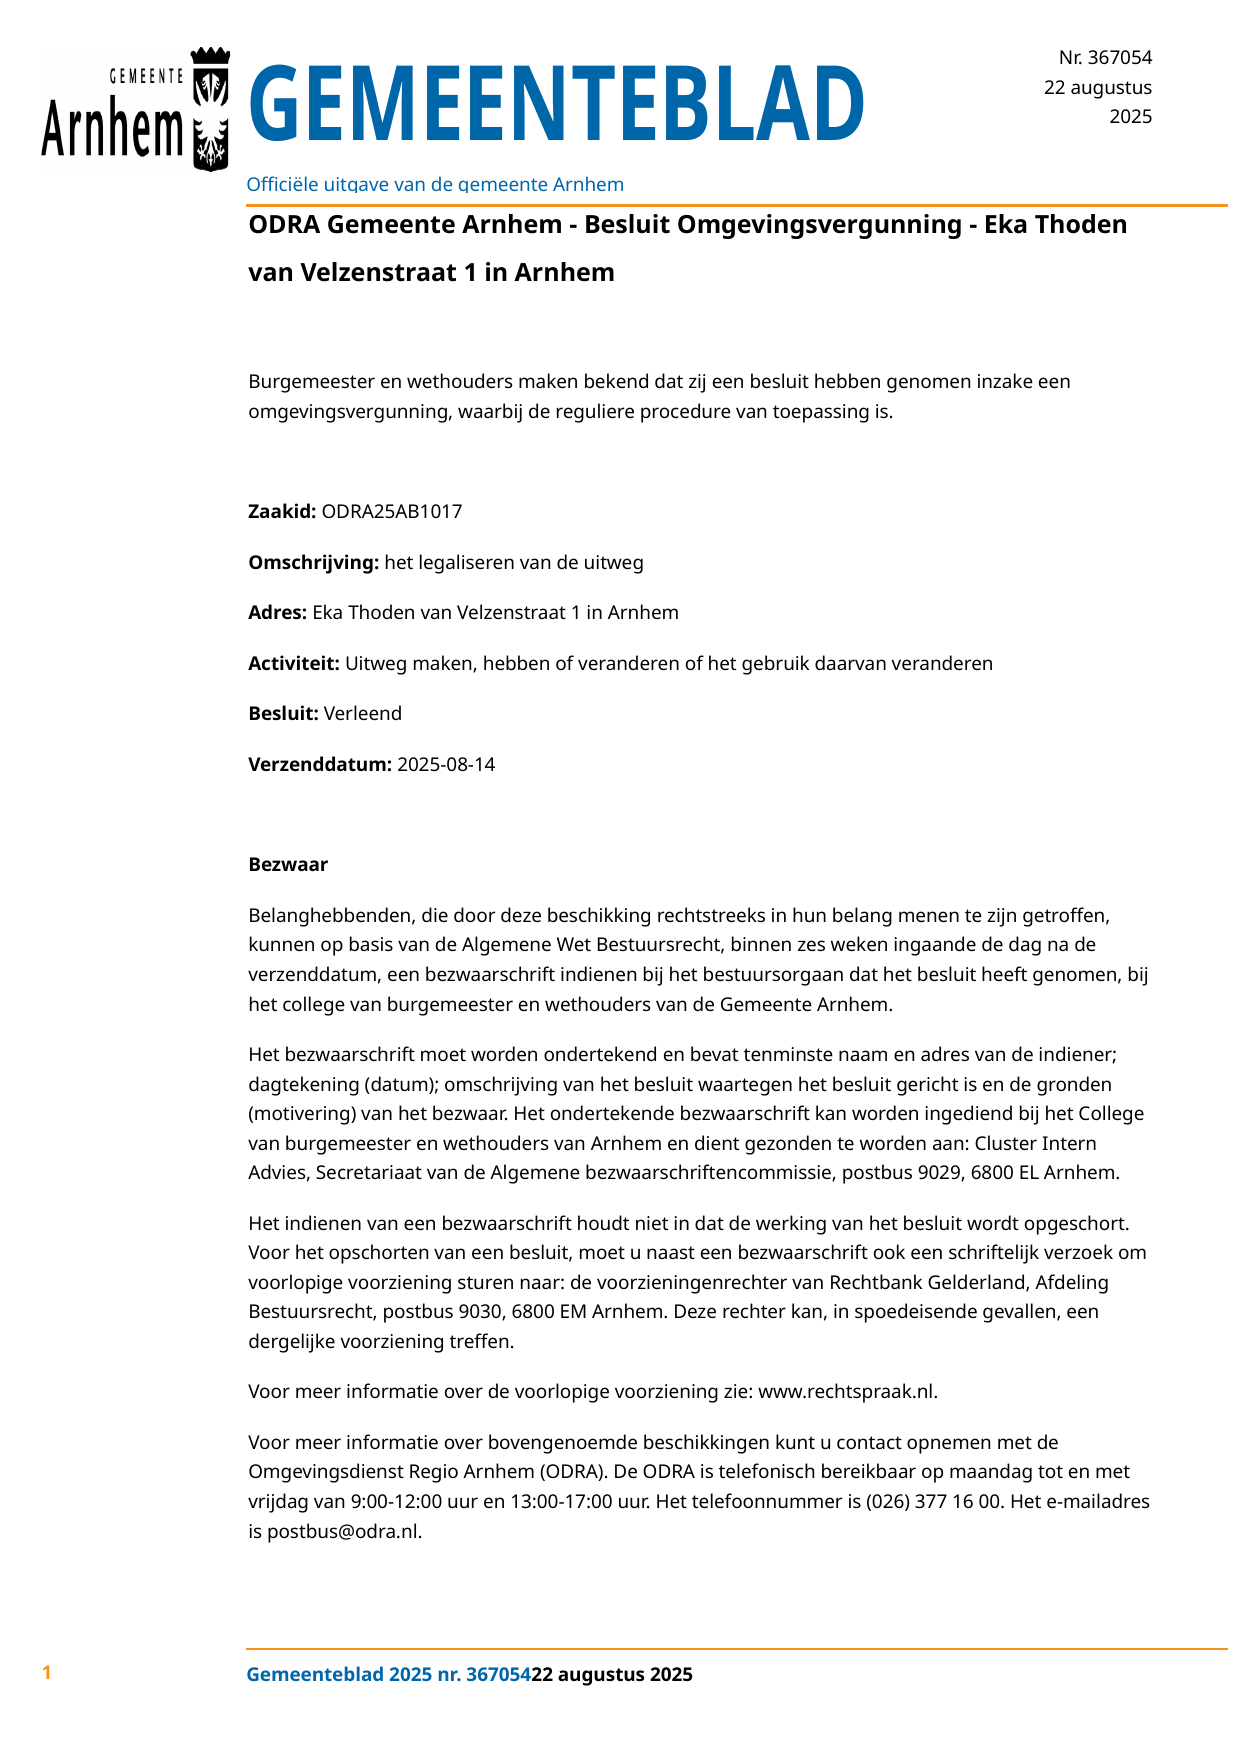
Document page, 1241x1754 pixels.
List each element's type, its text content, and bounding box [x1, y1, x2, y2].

text Verzenddatum: 2025-08-14 [248, 751, 1152, 777]
picture [41, 47, 231, 172]
text Besluit: Verleend [248, 700, 1152, 726]
text Het indienen van een bezwaarschrift houdt niet in dat de werking van het besluit wordt opgeschort. Voor het opschorten van een besluit, moet u naast een bezwaarschrift ook een schriftelijk verzoek om voorlopige voorziening sturen naar: de voorzieningenrechter van Rechtbank Gelderland, Afdeling Bestuursrecht, postbus 9030, 6800 EM Arnhem. Deze rechter kan, in spoedeisende gevallen, een dergelijke voorziening treffen. [248, 1210, 1152, 1354]
text Belanghebbenden, die door deze beschikking rechtstreeks in hun belang menen te zijn getroffen, kunnen op basis van de Algemene Wet Bestuursrecht, binnen zes weken ingaande de dag na de verzenddatum, een bezwaarschrift indienen bij het bestuursorgaan dat het besluit heeft genomen, bij het college van burgemeester en wethouders van de Gemeente Arnhem. [248, 902, 1152, 1017]
text Adres: Eka Thoden van Velzenstraat 1 in Arnhem [248, 599, 1152, 625]
text Bezwaar [248, 852, 1152, 877]
text Omschrijving: het legaliseren van de uitweg [248, 549, 1152, 575]
text Burgemeester en wethouders maken bekend dat zij een besluit hebben genomen inzake een omgevingsvergunning, waarbij de reguliere procedure van toepassing is. [248, 368, 1152, 424]
text Zaakid: ODRA25AB1017 [248, 499, 1152, 524]
text ODRA Gemeente Arnhem - Besluit Omgevingsvergunning - Eka Thoden van Velzenstraat 1 in Arnhem [248, 207, 1152, 288]
text Voor meer informatie over bovengenoemde beschikkingen kunt u contact opnemen met de Omgevingsdienst Regio Arnhem (ODRA). De ODRA is telefonisch bereikbaar op maandag tot en met vrijdag van 9:00-12:00 uur en 13:00-17:00 uur. Het telefoonnummer is (026) 377 16 00. Het e-mailadres is postbus@odra.nl. [248, 1429, 1152, 1544]
text Voor meer informatie over de voorlopige voorziening zie: www.rechtspraak.nl. [248, 1379, 1152, 1404]
text Het bezwaarschrift moet worden ondertekend en bevat tenminste naam en adres van de indiener; dagtekening (datum); omschrijving van het besluit waartegen het besluit gericht is en de gronden (motivering) van het bezwaar. Het ondertekende bezwaarschrift kan worden ingediend bij het College van burgemeester en wethouders van Arnhem en dient gezonden te worden aan: Cluster Intern Advies, Secretariaat van de Algemene bezwaarschriftencommissie, postbus 9029, 6800 EL Arnhem. [248, 1041, 1152, 1185]
text Activiteit: Uitweg maken, hebben of veranderen of het gebruik daarvan veranderen [248, 650, 1152, 676]
